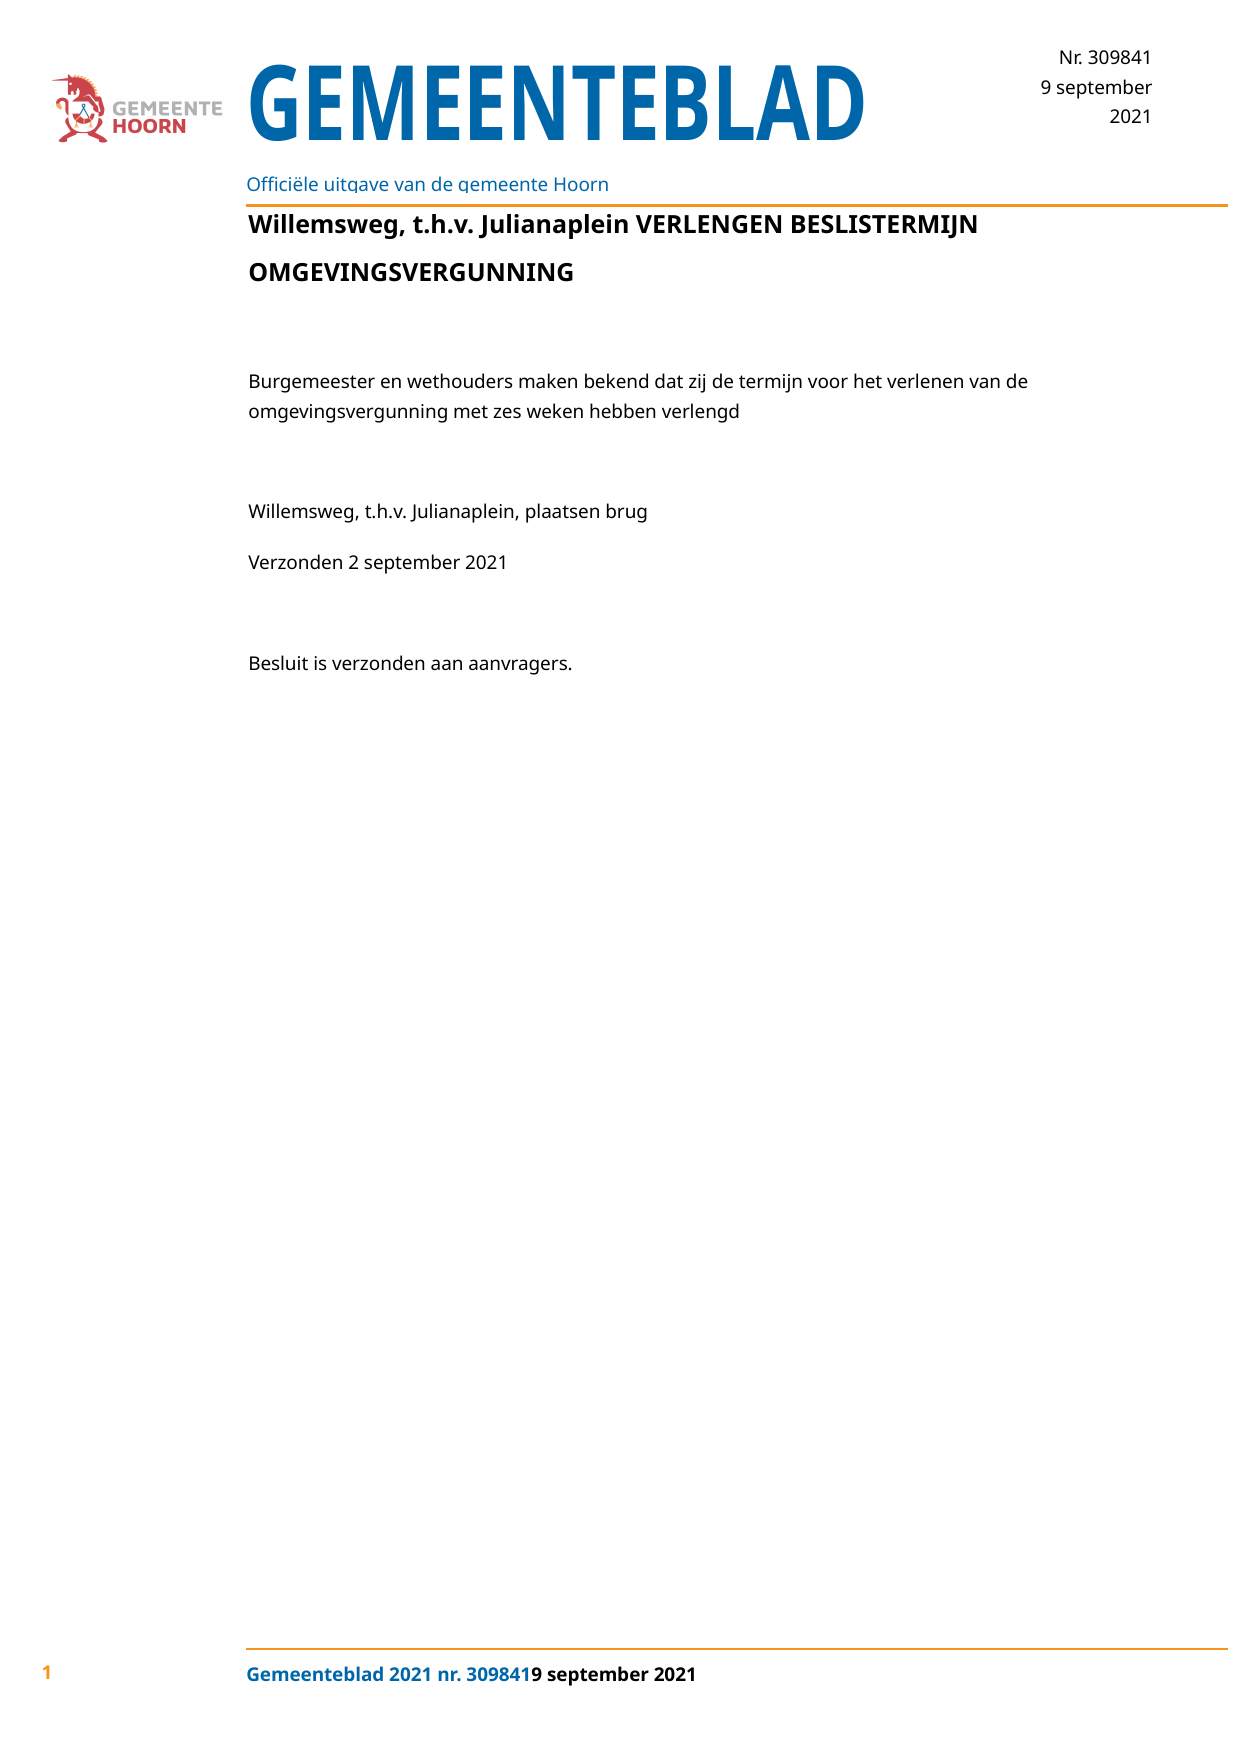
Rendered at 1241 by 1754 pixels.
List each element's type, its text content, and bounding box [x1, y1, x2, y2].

text Verzonden 2 september 2021 [248, 549, 1152, 575]
text Besluit is verzonden aan aanvragers. [248, 650, 1152, 676]
text Willemsweg, t.h.v. Julianaplein, plaatsen brug [248, 499, 1152, 524]
text Willemsweg, t.h.v. Julianaplein VERLENGEN BESLISTERMIJN OMGEVINGSVERGUNNING [248, 207, 1152, 288]
text Burgemeester en wethouders maken bekend dat zij de termijn voor het verlenen van de omgevingsvergunning met zes weken hebben verlengd [248, 368, 1152, 424]
picture [41, 47, 231, 172]
